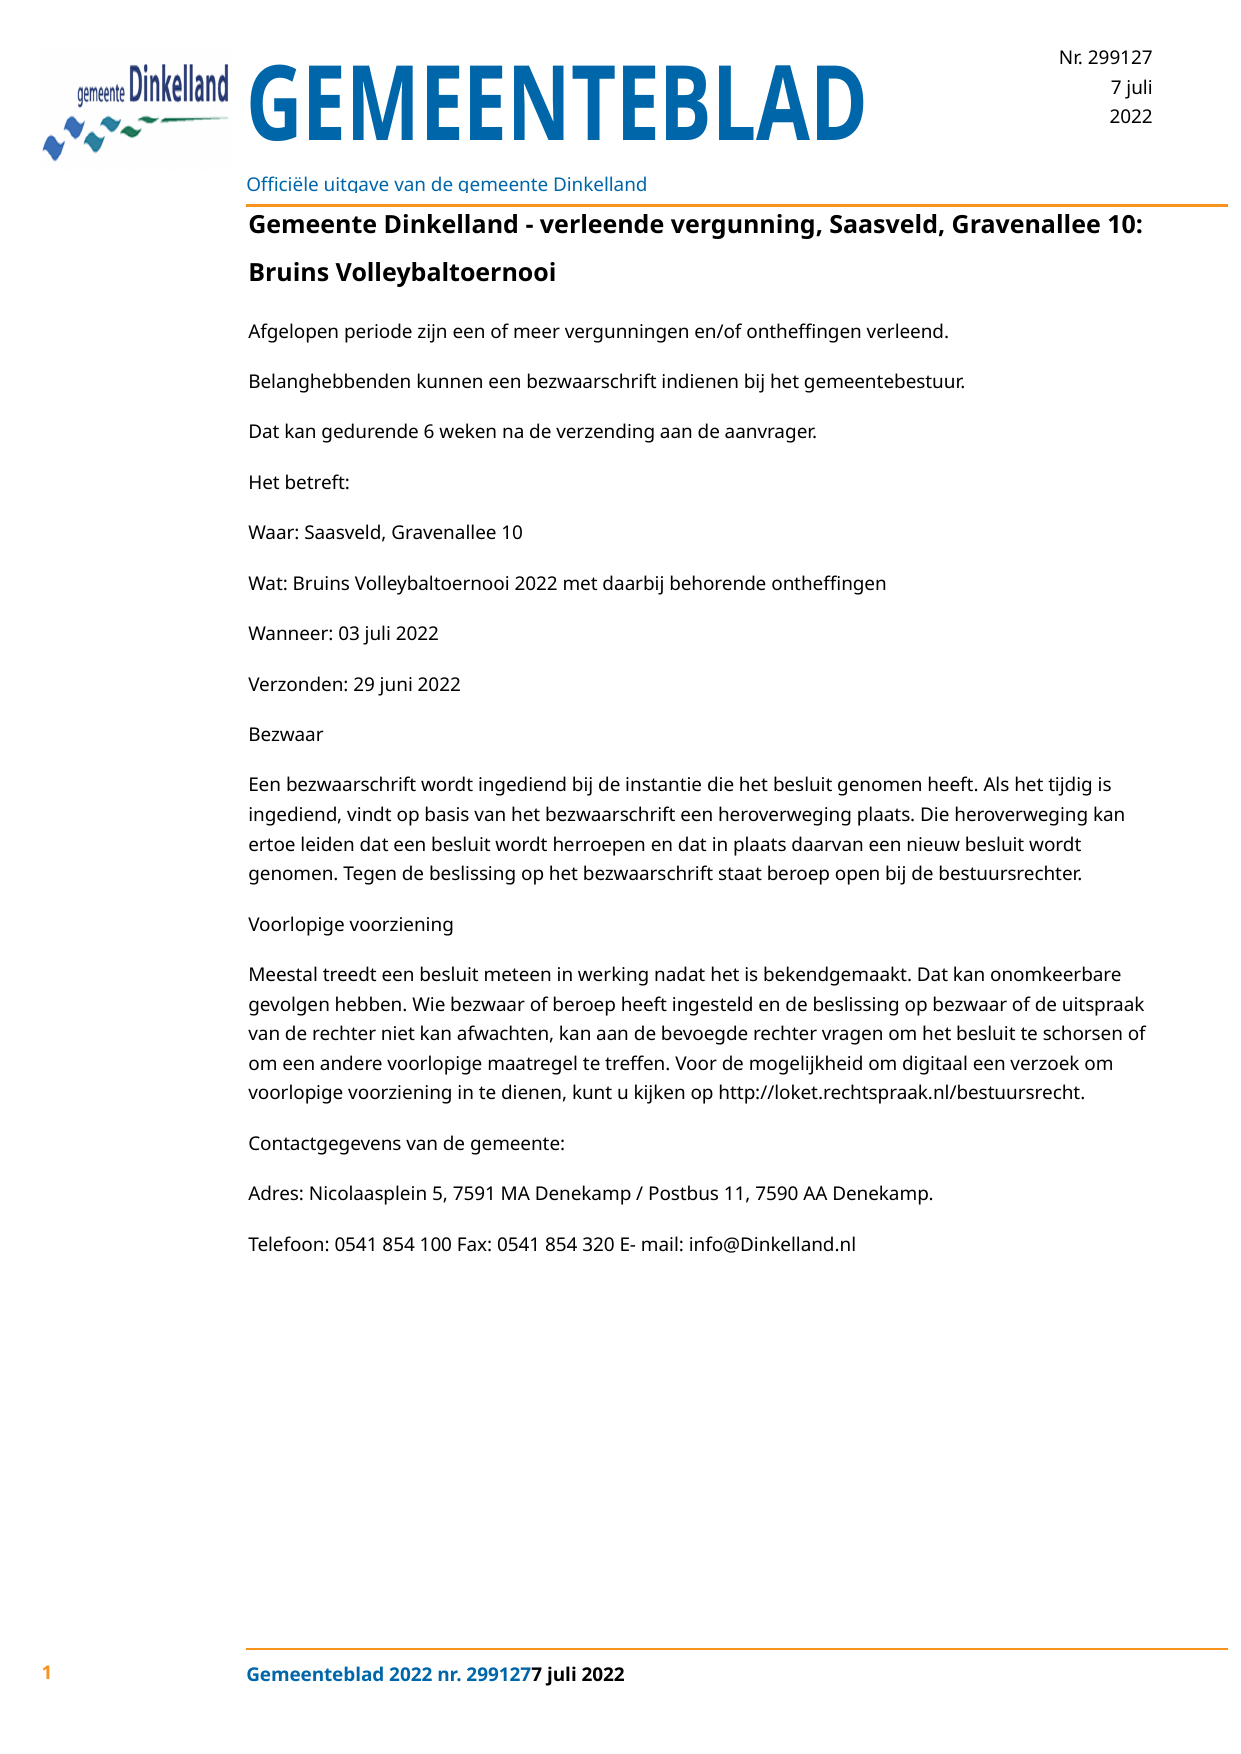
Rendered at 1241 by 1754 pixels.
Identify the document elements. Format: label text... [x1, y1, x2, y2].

text Verzonden: 29 juni 2022 [248, 671, 1152, 697]
text Telefoon: 0541 854 100 Fax: 0541 854 320 E- mail: info@Dinkelland.nl [248, 1231, 1152, 1257]
text Bezwaar [248, 721, 1152, 747]
text Afgelopen periode zijn een of meer vergunningen en/of ontheffingen verleend. [248, 318, 1152, 344]
text Voorlopige voorziening [248, 911, 1152, 937]
text Dat kan gedurende 6 weken na de verzending aan de aanvrager. [248, 419, 1152, 444]
text Waar: Saasveld, Gravenallee 10 [248, 519, 1152, 545]
text Een bezwaarschrift wordt ingediend bij de instantie die het besluit genomen heeft. Als het tijdig is ingediend, vindt op basis van het bezwaarschrift een heroverweging plaats. Die heroverweging kan ertoe leiden dat een besluit wordt herroepen en dat in plaats daarvan een nieuw besluit wordt genomen. Tegen de beslissing op het bezwaarschrift staat beroep open bij de bestuursrechter. [248, 772, 1152, 886]
text Wat: Bruins Volleybaltoernooi 2022 met daarbij behorende ontheffingen [248, 570, 1152, 596]
text Belanghebbenden kunnen een bezwaarschrift indienen bij het gemeentebestuur. [248, 368, 1152, 394]
text Het betreft: [248, 469, 1152, 495]
text Meestal treedt een besluit meteen in werking nadat het is bekendgemaakt. Dat kan onomkeerbare gevolgen hebben. Wie bezwaar of beroep heeft ingesteld en de beslissing op bezwaar of de uitspraak van de rechter niet kan afwachten, kan aan de bevoegde rechter vragen om het besluit te schorsen of om een andere voorlopige maatregel te treffen. Voor de mogelijkheid om digitaal een verzoek om voorlopige voorziening in te dienen, kunt u kijken op http://loket.rechtspraak.nl/bestuursrecht. [248, 961, 1152, 1105]
text Contactgegevens van de gemeente: [248, 1130, 1152, 1156]
text Wanneer: 03 juli 2022 [248, 620, 1152, 646]
text Gemeente Dinkelland - verleende vergunning, Saasveld, Gravenallee 10: Bruins Volleybaltoernooi [248, 207, 1152, 288]
picture [41, 47, 231, 172]
text Adres: Nicolaasplein 5, 7591 MA Denekamp / Postbus 11, 7590 AA Denekamp. [248, 1180, 1152, 1206]
